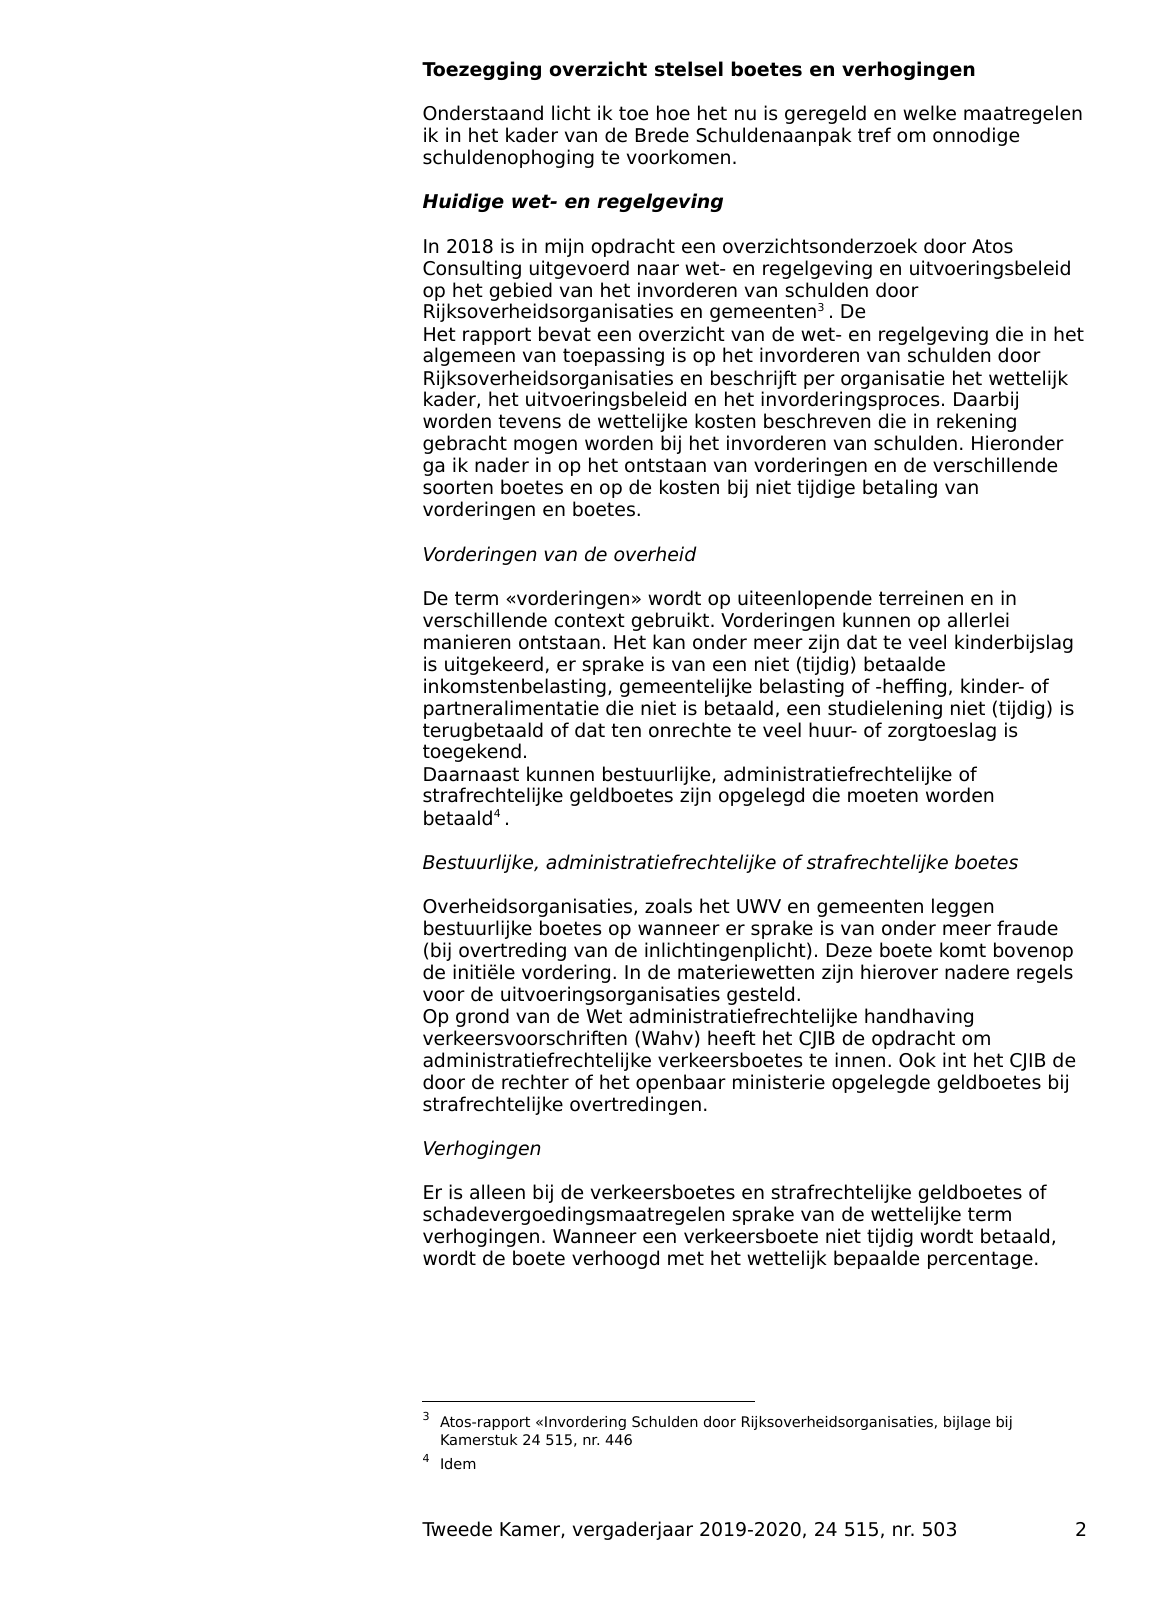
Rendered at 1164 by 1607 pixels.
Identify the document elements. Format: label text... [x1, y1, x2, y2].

text Het rapport bevat een overzicht van de wet- en regelgeving die in het algemeen van toepassing is op het invorderen van schulden door Rijksoverheidsorganisaties en beschrijft per organisatie het wettelijk kader, het uitvoeringsbeleid en het invorderingsproces. Daarbij worden tevens de wettelijke kosten beschreven die in rekening gebracht mogen worden bij het invorderen van schulden. Hieronder ga ik nader in op het ontstaan van vorderingen en de verschillende soorten boetes en op de kosten bij niet tijdige betaling van vorderingen en boetes. [422, 323, 1087, 521]
text Er is alleen bij de verkeersboetes en strafrechtelijke geldboetes of schadevergoedingsmaatregelen sprake van de wettelijke term verhogingen. Wanneer een verkeersboete niet tijdig wordt betaald, wordt de boete verhoogd met het wettelijk bepaalde percentage. [422, 1182, 1087, 1270]
subtitle Vorderingen van de overheid [422, 543, 1087, 565]
subtitle Huidige wet- en regelgeving [422, 191, 1087, 213]
subtitle Bestuurlijke, administratiefrechtelijke of strafrechtelijke boetes [422, 852, 1087, 873]
text Atos-rapport «Invordering Schulden door Rijksoverheidsorganisaties, bijlage bij Kamerstuk 24 515, nr. 446 [422, 1410, 1087, 1449]
text De term «vorderingen» wordt op uiteenlopende terreinen en in verschillende context gebruikt. Vorderingen kunnen op allerlei manieren ontstaan. Het kan onder meer zijn dat te veel kinderbijslag is uitgekeerd, er sprake is van een niet (tijdig) betaalde inkomstenbelasting, gemeentelijke belasting of -heffing, kinder- of partneralimentatie die niet is betaald, een studielening niet (tijdig) is terugbetaald of dat ten onrechte te veel huur- of zorgtoeslag is toegekend. [422, 588, 1087, 763]
subtitle Toezegging overzicht stelsel boetes en verhogingen [422, 59, 1087, 81]
text Overheidsorganisaties, zoals het UWV en gemeenten leggen bestuurlijke boetes op wanneer er sprake is van onder meer fraude (bij overtreding van de inlichtingenplicht). Deze boete komt bovenop de initiële vordering. In de materiewetten zijn hierover nadere regels voor de uitvoeringsorganisaties gesteld. [422, 896, 1087, 1006]
text Idem [422, 1452, 1087, 1474]
subtitle Verhogingen [422, 1138, 1087, 1160]
text Daarnaast kunnen bestuurlijke, administratiefrechtelijke of strafrechtelijke geldboetes zijn opgelegd die moeten worden betaald. [422, 763, 1087, 829]
text Op grond van de Wet administratiefrechtelijke handhaving verkeersvoorschriften (Wahv) heeft het CJIB de opdracht om administratiefrechtelijke verkeersboetes te innen. Ook int het CJIB de door de rechter of het openbaar ministerie opgelegde geldboetes bij strafrechtelijke overtredingen. [422, 1006, 1087, 1116]
text In 2018 is in mijn opdracht een overzichtsonderzoek door Atos Consulting uitgevoerd naar wet- en regelgeving en uitvoeringsbeleid op het gebied van het invorderen van schulden door Rijksoverheidsorganisaties en gemeenten. De [422, 236, 1087, 323]
text Onderstaand licht ik toe hoe het nu is geregeld en welke maatregelen ik in het kader van de Brede Schuldenaanpak tref om onnodige schuldenophoging te voorkomen. [422, 103, 1087, 169]
